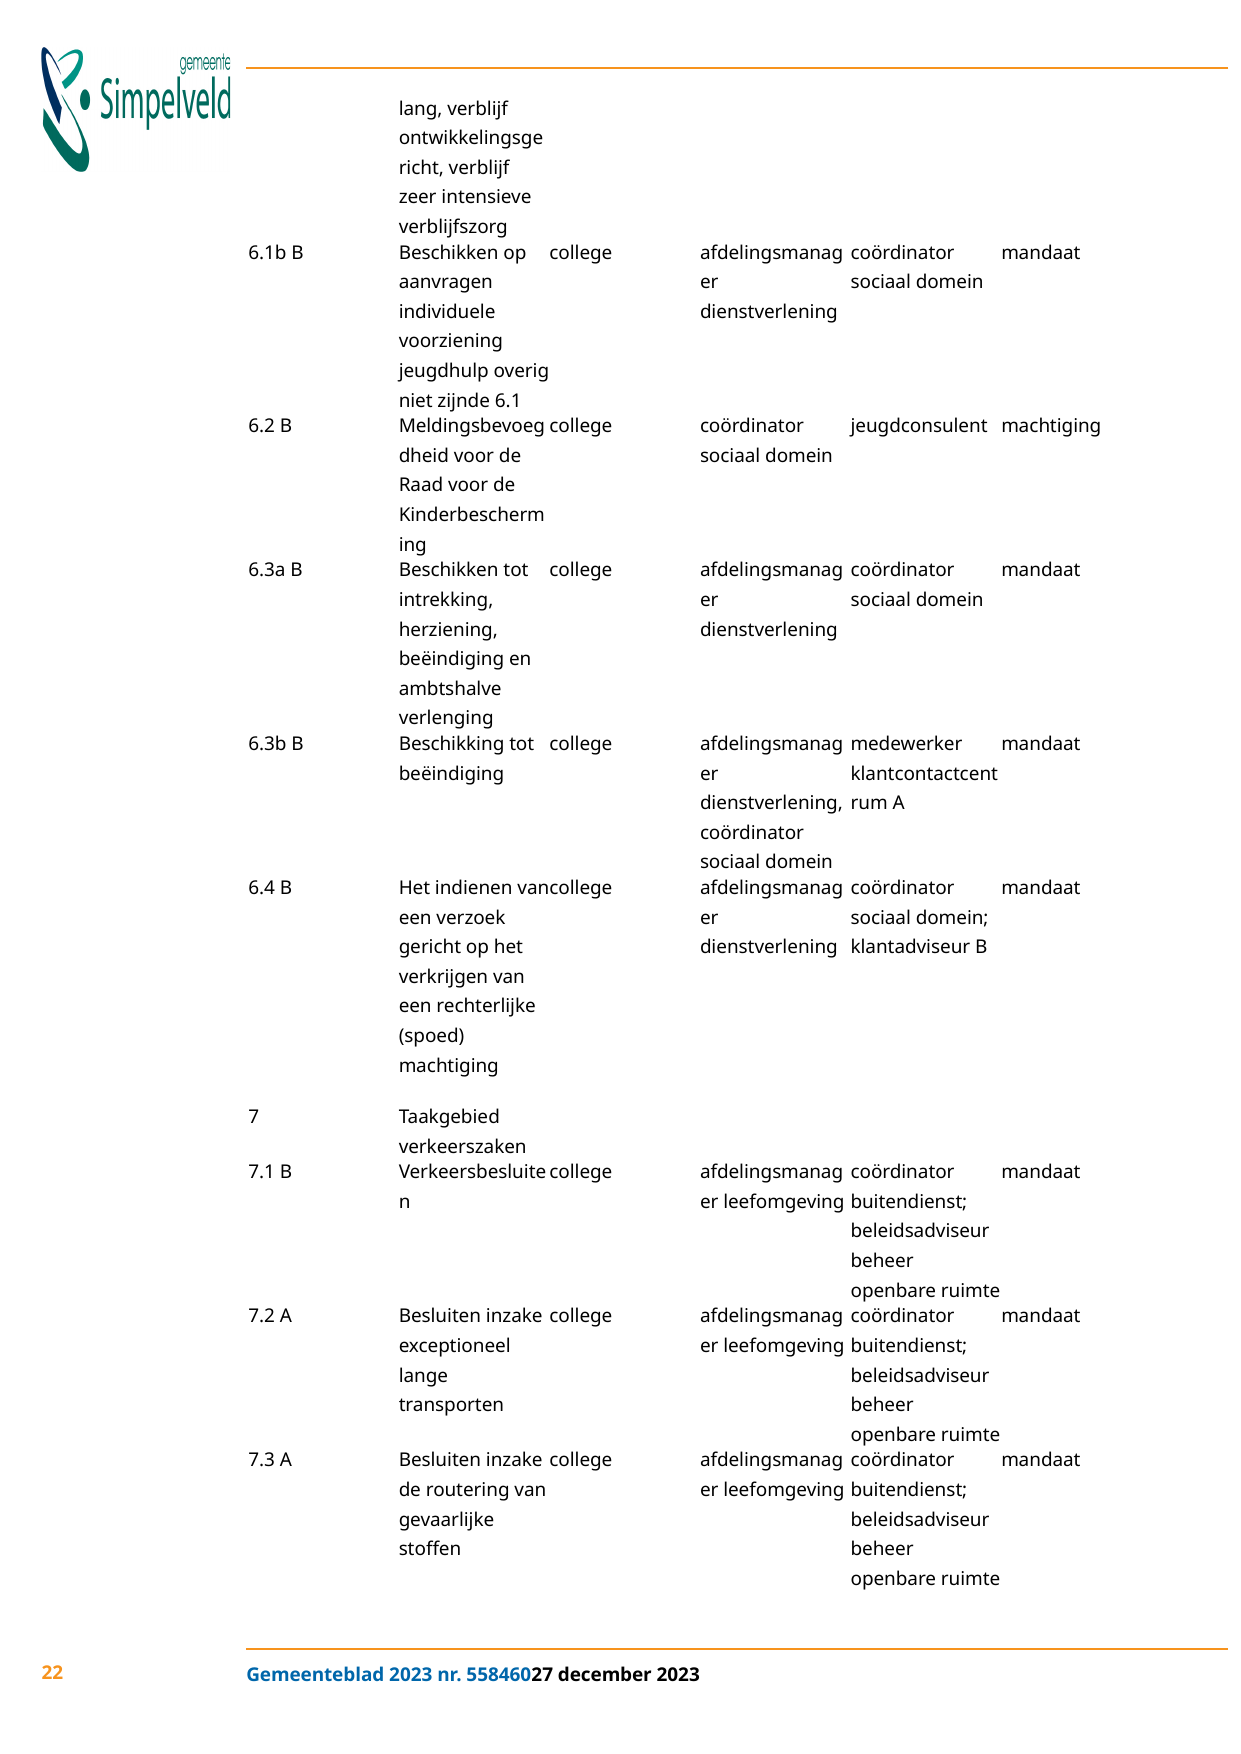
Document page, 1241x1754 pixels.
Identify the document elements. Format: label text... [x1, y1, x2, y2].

table_cell Besluiten inzake exceptioneel lange transporten [399, 1303, 549, 1447]
table_cell coördinator buitendienst; beleidsadviseur beheer openbare ruimte [850, 1159, 1001, 1303]
table_cell afdelingsmanager leefomgeving [700, 1159, 850, 1303]
table_cell college [549, 1303, 700, 1447]
table_cell Beschikken tot intrekking, herziening, beëindiging en ambtshalve verlenging [399, 557, 549, 730]
table_cell college [549, 1447, 700, 1591]
table_cell [1001, 1103, 1152, 1158]
table_cell [549, 1078, 700, 1103]
table_cell 6.4 B [248, 874, 398, 1077]
table_cell [850, 95, 1001, 239]
table_cell coördinator sociaal domein [850, 239, 1001, 412]
table_cell [850, 1078, 1001, 1103]
table_cell lang, verblijf ontwikkelingsgericht, verblijf zeer intensieve verblijfszorg [399, 95, 549, 239]
table_cell 6.3b B [248, 730, 398, 874]
table_cell afdelingsmanager dienstverlening, coördinator sociaal domein [700, 730, 850, 874]
table_cell [549, 1103, 700, 1158]
table_cell 7 [248, 1103, 398, 1158]
table_cell coördinator buitendienst; beleidsadviseur beheer openbare ruimte [850, 1303, 1001, 1447]
table_cell college [549, 730, 700, 874]
table_cell Taakgebied verkeerszaken [399, 1103, 549, 1158]
table_cell [700, 1103, 850, 1158]
table_cell 7.3 A [248, 1447, 398, 1591]
table_cell [850, 1103, 1001, 1158]
picture [41, 47, 231, 172]
table_cell [549, 95, 700, 239]
table_cell [700, 1078, 850, 1103]
table_cell college [549, 874, 700, 1077]
table_cell [248, 1078, 398, 1103]
table_cell Beschikking tot beëindiging [399, 730, 549, 874]
table_cell Besluiten inzake de routering van gevaarlijke stoffen [399, 1447, 549, 1591]
table_cell college [549, 413, 700, 557]
table_cell mandaat [1001, 1159, 1152, 1303]
table_cell [399, 1078, 549, 1103]
table_cell Het indienen van een verzoek gericht op het verkrijgen van een rechterlijke (spoed) machtiging [399, 874, 549, 1077]
table_cell 7.2 A [248, 1303, 398, 1447]
table_cell college [549, 1159, 700, 1303]
table_cell [1001, 1078, 1152, 1103]
table_cell college [549, 557, 700, 730]
table_cell 6.3a B [248, 557, 398, 730]
table_cell afdelingsmanager leefomgeving [700, 1447, 850, 1591]
table_cell Verkeersbesluiten [399, 1159, 549, 1303]
table_cell afdelingsmanager dienstverlening [700, 557, 850, 730]
table_cell Beschikken op aanvragen individuele voorziening jeugdhulp overig niet zijnde 6.1 [399, 239, 549, 412]
table_cell machtiging [1001, 413, 1152, 557]
table_cell Meldingsbevoegdheid voor de Raad voor de Kinderbescherming [399, 413, 549, 557]
table_cell mandaat [1001, 239, 1152, 412]
table_cell afdelingsmanager dienstverlening [700, 239, 850, 412]
table_cell mandaat [1001, 557, 1152, 730]
table_cell coördinator sociaal domein [850, 557, 1001, 730]
table_cell college [549, 239, 700, 412]
table_cell medewerker klantcontactcentrum A [850, 730, 1001, 874]
table_cell coördinator buitendienst; beleidsadviseur beheer openbare ruimte [850, 1447, 1001, 1591]
table_cell [700, 95, 850, 239]
table_cell [248, 95, 398, 239]
table_cell afdelingsmanager dienstverlening [700, 874, 850, 1077]
table_cell 6.2 B [248, 413, 398, 557]
table_cell mandaat [1001, 1303, 1152, 1447]
table_cell mandaat [1001, 1447, 1152, 1591]
table_cell mandaat [1001, 730, 1152, 874]
table_cell 6.1b B [248, 239, 398, 412]
table_cell coördinator sociaal domein [700, 413, 850, 557]
table_cell coördinator sociaal domein; klantadviseur B [850, 874, 1001, 1077]
table_cell jeugdconsulent [850, 413, 1001, 557]
table_cell 7.1 B [248, 1159, 398, 1303]
table_cell afdelingsmanager leefomgeving [700, 1303, 850, 1447]
table_cell [1001, 95, 1152, 239]
table_cell mandaat [1001, 874, 1152, 1077]
